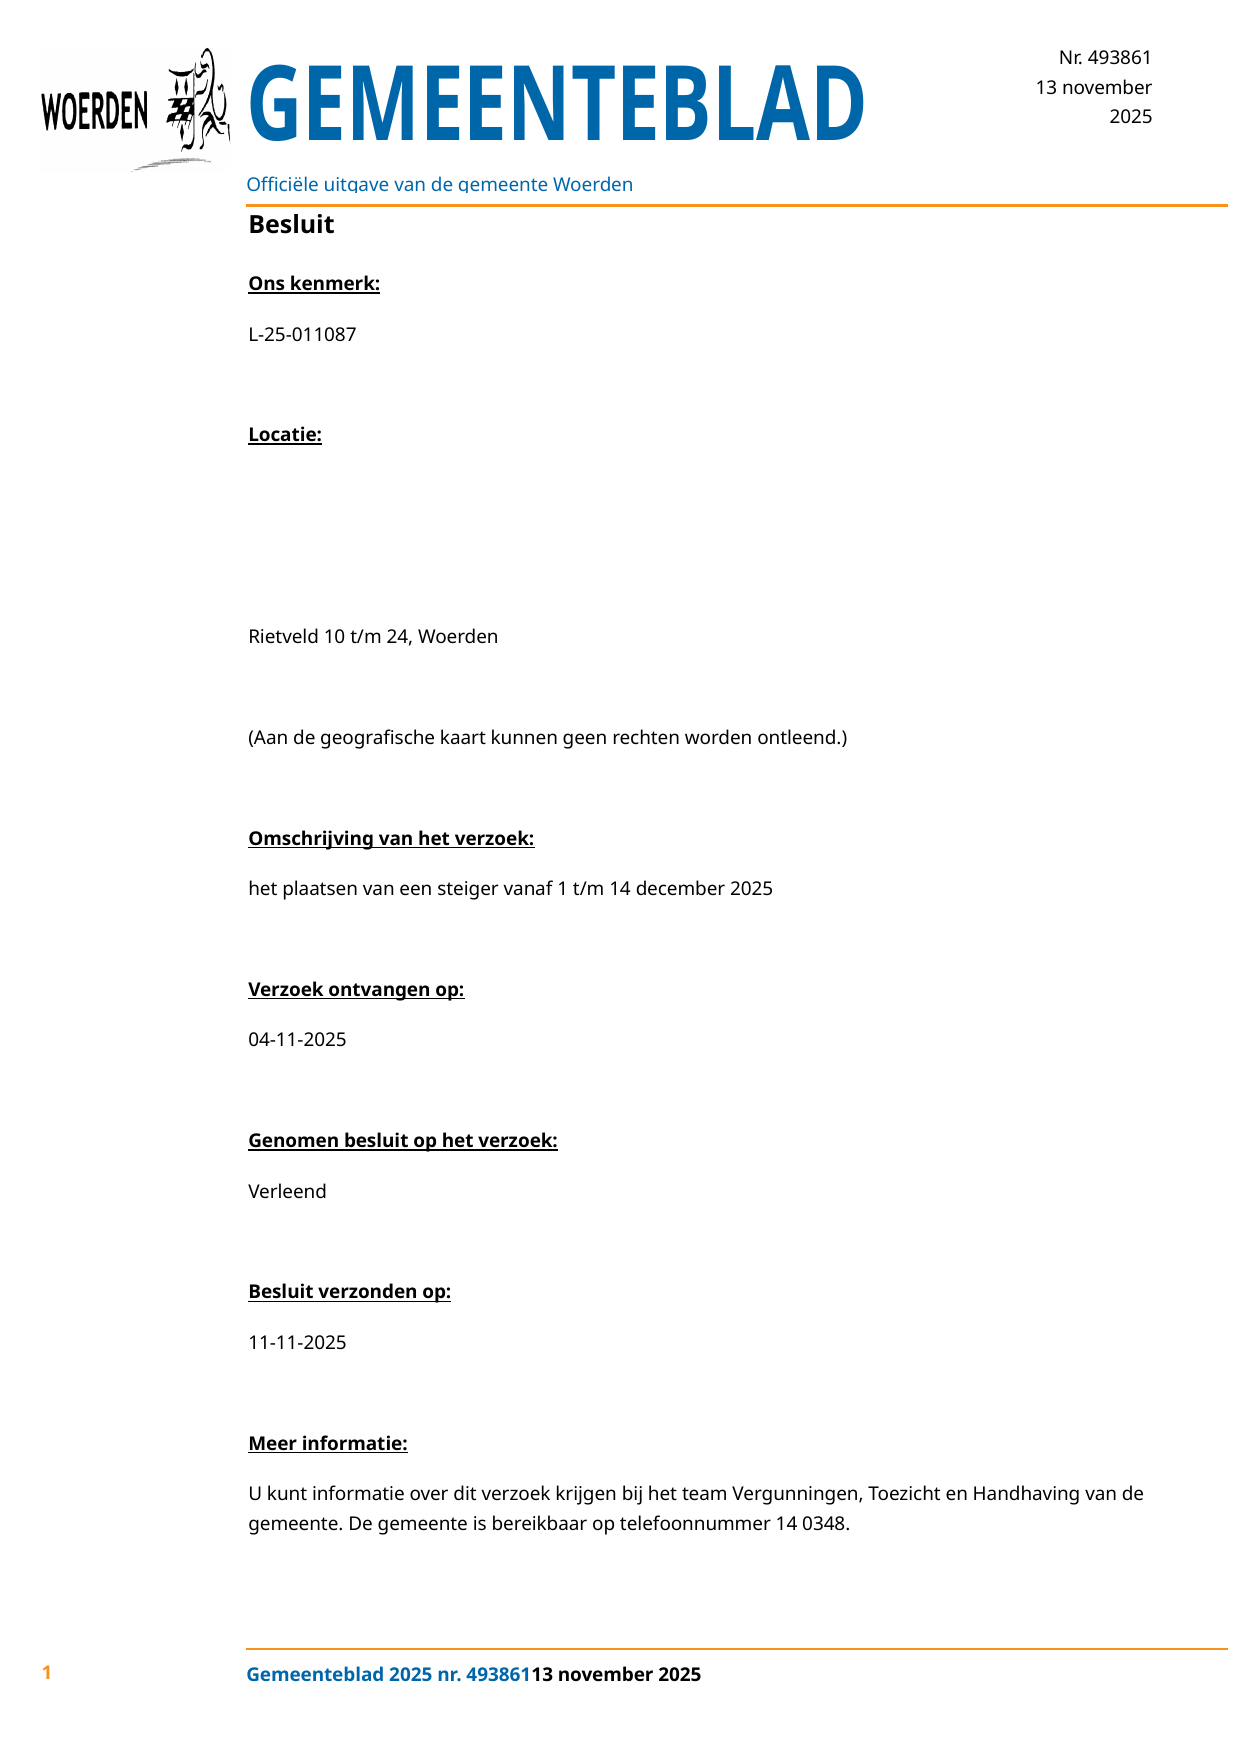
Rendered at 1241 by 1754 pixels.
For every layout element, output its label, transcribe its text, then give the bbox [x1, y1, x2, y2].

text Omschrijving van het verzoek: [248, 825, 1152, 851]
text Genomen besluit op het verzoek: [248, 1127, 1152, 1153]
text Ons kenmerk: [248, 270, 1152, 296]
text het plaatsen van een steiger vanaf 1 t/m 14 december 2025 [248, 875, 1152, 901]
text (Aan de geografische kaart kunnen geen rechten worden ontleend.) [248, 724, 1152, 750]
text Verleend [248, 1178, 1152, 1203]
text Verzoek ontvangen op: [248, 976, 1152, 1002]
text 11-11-2025 [248, 1329, 1152, 1355]
picture [41, 47, 231, 172]
text 04-11-2025 [248, 1027, 1152, 1052]
text L-25-011087 [248, 321, 1152, 346]
text U kunt informatie over dit verzoek krijgen bij het team Vergunningen, Toezicht en Handhaving van de gemeente. De gemeente is bereikbaar op telefoonnummer 14 0348. [248, 1480, 1152, 1536]
text Rietveld 10 t/m 24, Woerden [248, 623, 1152, 649]
text Meer informatie: [248, 1430, 1152, 1456]
text Besluit [248, 207, 1152, 241]
text Locatie: [248, 422, 1152, 447]
text Besluit verzonden op: [248, 1279, 1152, 1304]
